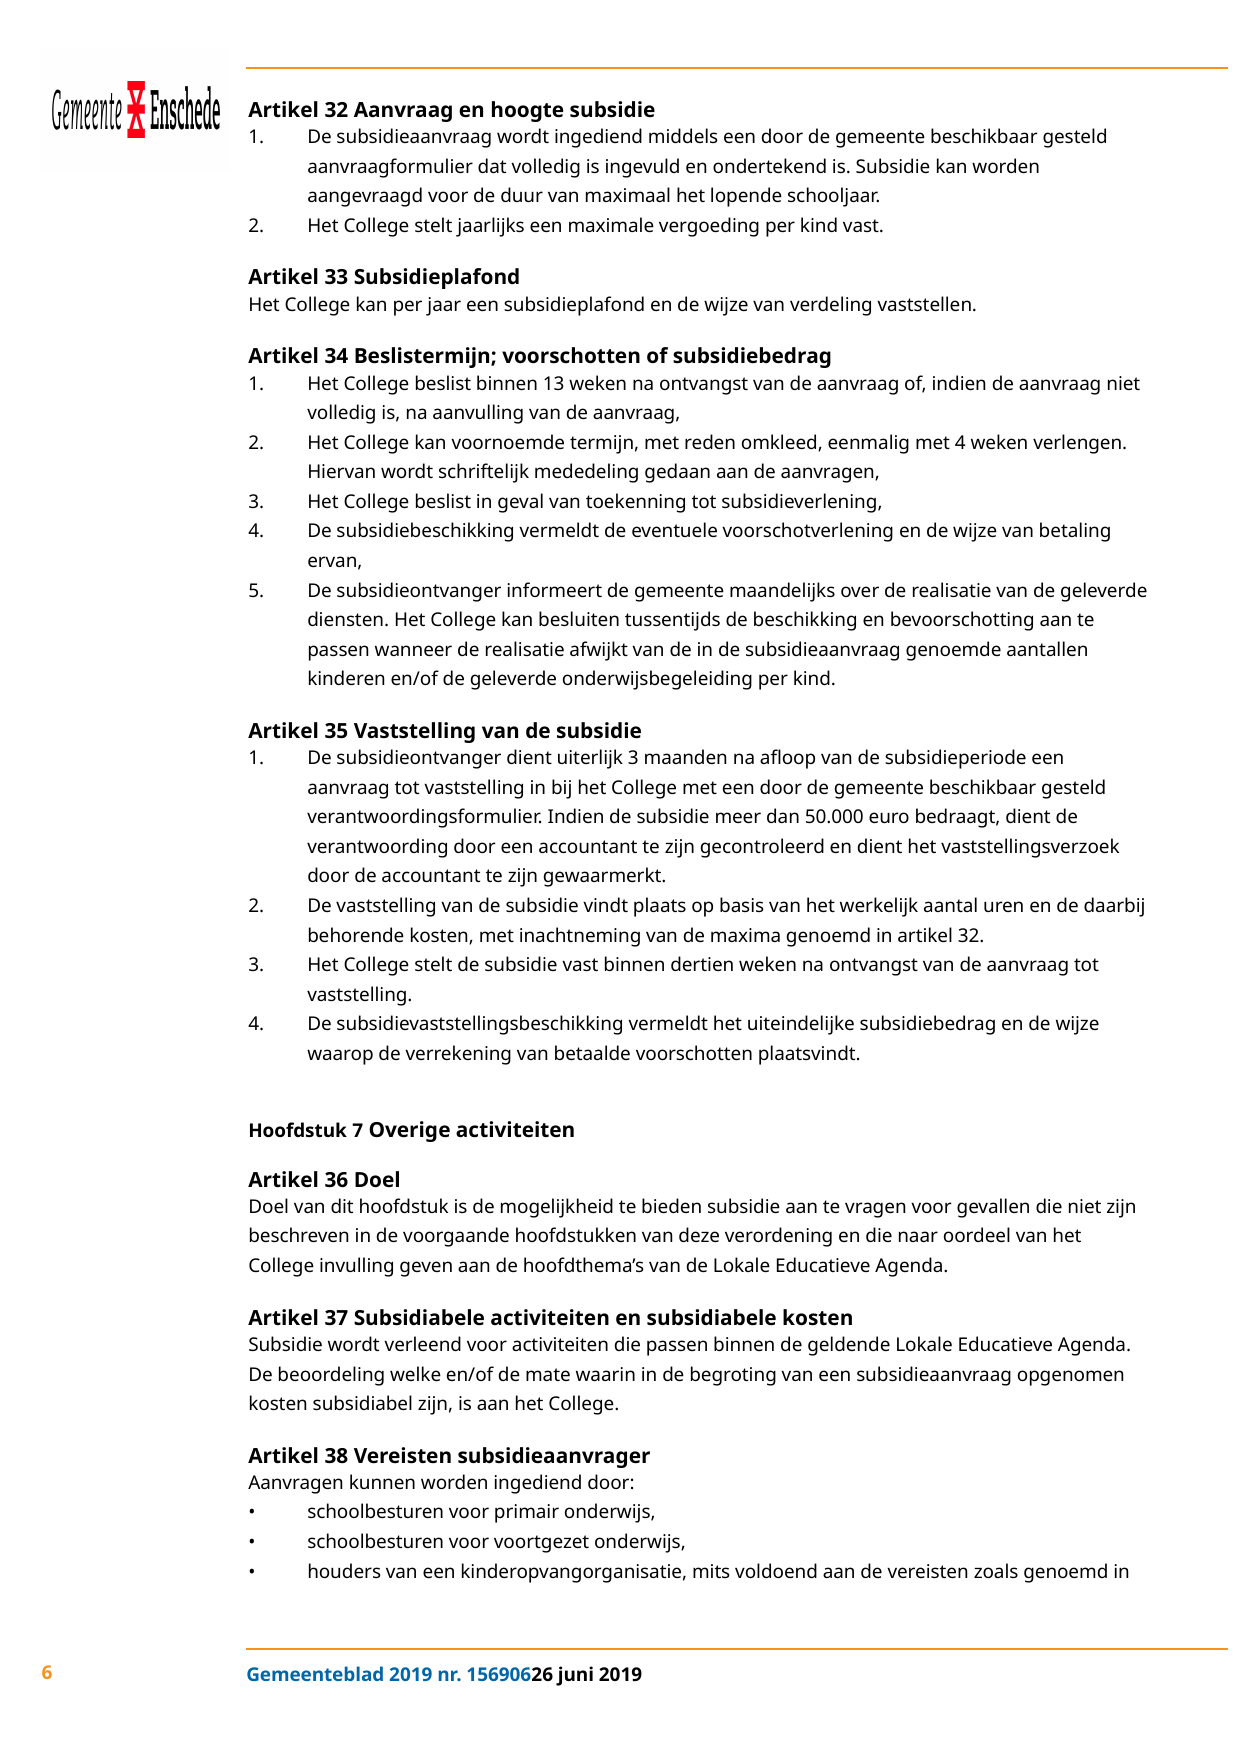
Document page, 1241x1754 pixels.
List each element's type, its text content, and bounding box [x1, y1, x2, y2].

text Artikel 36 Doel [248, 1165, 1152, 1193]
list De subsidieontvanger dient uiterlijk 3 maanden na afloop van de subsidieperiode een aanvraag tot vaststelling in bij het College met een door de gemeente beschikbaar gesteld verantwoordingsformulier. Indien de subsidie meer dan 50.000 euro bedraagt, dient de verantwoording door een accountant te zijn gecontroleerd en dient het vaststellingsverzoek door de accountant te zijn gewaarmerkt. [248, 744, 1152, 888]
list Het College stelt jaarlijks een maximale vergoeding per kind vast. [248, 212, 1152, 238]
list De subsidieaanvraag wordt ingediend middels een door de gemeente beschikbaar gesteld aanvraagformulier dat volledig is ingevuld en ondertekend is. Subsidie kan worden aangevraagd voor de duur van maximaal het lopende schooljaar. [248, 123, 1152, 208]
list Het College kan voornoemde termijn, met reden omkleed, eenmalig met 4 weken verlengen. Hiervan wordt schriftelijk mededeling gedaan aan de aanvragen, [248, 429, 1152, 484]
text Artikel 38 Vereisten subsidieaanvrager [248, 1441, 1152, 1469]
text Doel van dit hoofdstuk is de mogelijkheid te bieden subsidie aan te vragen voor gevallen die niet zijn beschreven in de voorgaande hoofdstukken van deze verordening en die naar oordeel van het College invulling geven aan de hoofdthema’s van de Lokale Educatieve Agenda. [248, 1193, 1152, 1278]
list Het College stelt de subsidie vast binnen dertien weken na ontvangst van de aanvraag tot vaststelling. [248, 951, 1152, 1007]
list houders van een kinderopvangorganisatie, mits voldoend aan de vereisten zoals genoemd in [248, 1558, 1152, 1584]
text Artikel 32 Aanvraag en hoogte subsidie [248, 95, 1152, 123]
text Subsidie wordt verleend voor activiteiten die passen binnen de geldende Lokale Educatieve Agenda. [248, 1331, 1152, 1357]
list schoolbesturen voor primair onderwijs, [248, 1499, 1152, 1524]
text Aanvragen kunnen worden ingediend door: [248, 1469, 1152, 1495]
list De subsidieontvanger informeert de gemeente maandelijks over de realisatie van de geleverde diensten. Het College kan besluiten tussentijds de beschikking en bevoorschotting aan te passen wanneer de realisatie afwijkt van de in de subsidieaanvraag genoemde aantallen kinderen en/of de geleverde onderwijsbegeleiding per kind. [248, 577, 1152, 691]
text Artikel 33 Subsidieplafond [248, 262, 1152, 291]
list schoolbesturen voor voortgezet onderwijs, [248, 1528, 1152, 1554]
text Artikel 35 Vaststelling van de subsidie [248, 716, 1152, 744]
list Het College beslist binnen 13 weken na ontvangst van de aanvraag of, indien de aanvraag niet volledig is, na aanvulling van de aanvraag, [248, 370, 1152, 425]
list Het College beslist in geval van toekenning tot subsidieverlening, [248, 488, 1152, 514]
text Het College kan per jaar een subsidieplafond en de wijze van verdeling vaststellen. [248, 291, 1152, 317]
text Artikel 37 Subsidiabele activiteiten en subsidiabele kosten [248, 1303, 1152, 1331]
list De subsidievaststellingsbeschikking vermeldt het uiteindelijke subsidiebedrag en de wijze waarop de verrekening van betaalde voorschotten plaatsvindt. [248, 1011, 1152, 1066]
list De subsidiebeschikking vermeldt de eventuele voorschotverlening en de wijze van betaling ervan, [248, 518, 1152, 573]
text De beoordeling welke en/of de mate waarin in de begroting van een subsidieaanvraag opgenomen kosten subsidiabel zijn, is aan het College. [248, 1361, 1152, 1416]
text Hoofdstuk 7 Overige activiteiten [248, 1115, 1152, 1144]
list De vaststelling van de subsidie vindt plaats op basis van het werkelijk aantal uren en de daarbij behorende kosten, met inachtneming van de maxima genoemd in artikel 32. [248, 892, 1152, 948]
picture [41, 47, 231, 172]
text Artikel 34 Beslistermijn; voorschotten of subsidiebedrag [248, 341, 1152, 370]
